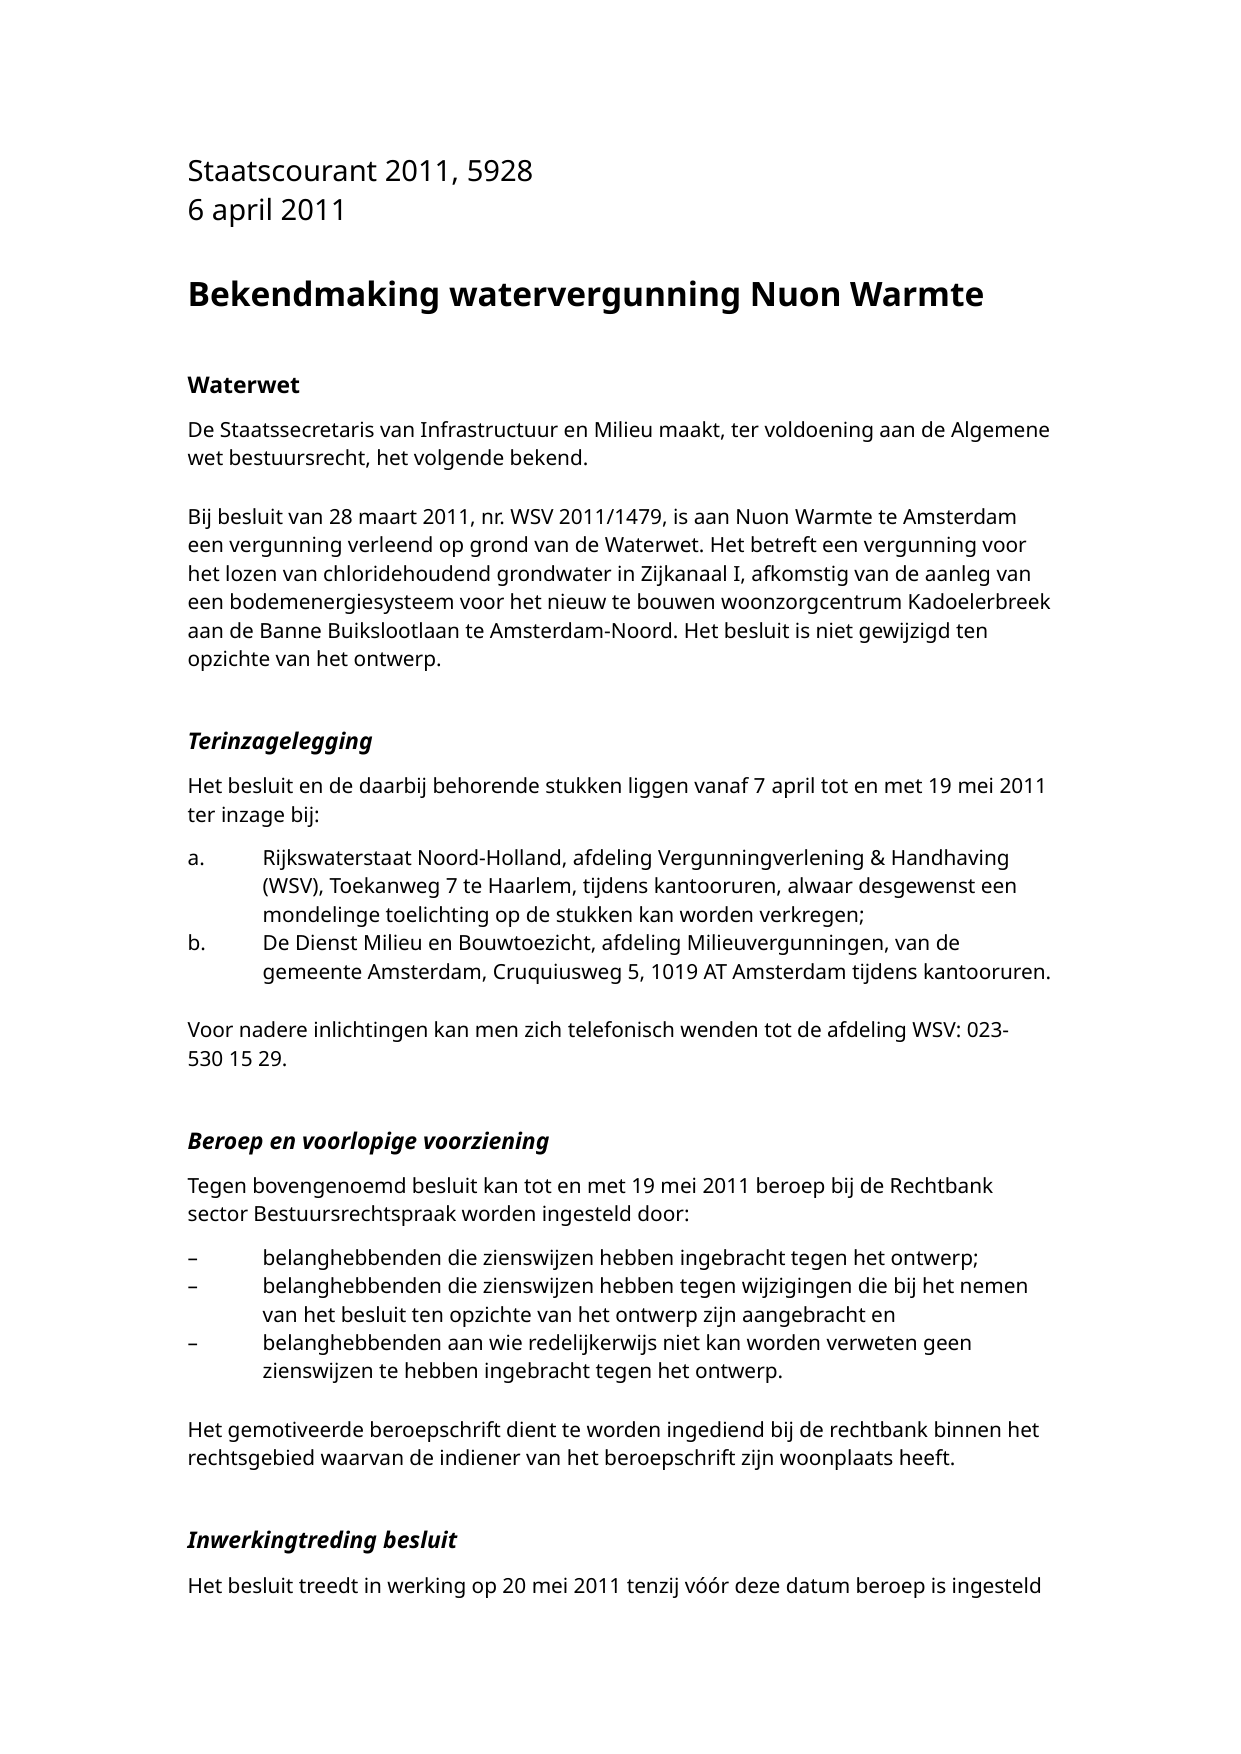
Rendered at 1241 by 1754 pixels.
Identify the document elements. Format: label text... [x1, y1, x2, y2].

text Bij besluit van 28 maart 2011, nr. WSV 2011/1479, is aan Nuon Warmte te Amsterdam een vergunning verleend op grond van de Waterwet. Het betreft een vergunning voor het lozen van chloridehoudend grondwater in Zijkanaal I, afkomstig van de aanleg van een bodemenergiesysteem voor het nieuw te bouwen woonzorgcentrum Kadoelerbreek aan de Banne Buikslootlaan te Amsterdam-Noord. Het besluit is niet gewijzigd ten opzichte van het ontwerp. [187, 502, 1053, 673]
text Het besluit en de daarbij behorende stukken liggen vanaf 7 april tot en met 19 mei 2011 ter inzage bij: [187, 771, 1053, 828]
list De Dienst Milieu en Bouwtoezicht, afdeling Milieuvergunningen, van de gemeente Amsterdam, Cruquiusweg 5, 1019 AT Amsterdam tijdens kantooruren. [187, 928, 1053, 985]
list belanghebbenden aan wie redelijkerwijs niet kan worden verweten geen zienswijzen te hebben ingebracht tegen het ontwerp. [187, 1328, 1053, 1385]
text Tegen bovengenoemd besluit kan tot en met 19 mei 2011 beroep bij de Rechtbank sector Bestuursrechtspraak worden ingesteld door: [187, 1171, 1053, 1228]
subtitle Beroep en voorlopige voorziening [187, 1125, 1053, 1156]
list belanghebbenden die zienswijzen hebben tegen wijzigingen die bij het nemen van het besluit ten opzichte van het ontwerp zijn aangebracht en [187, 1271, 1053, 1328]
text 6 april 2011 [187, 190, 1053, 229]
subtitle Waterwet [187, 369, 1053, 400]
text De Staatssecretaris van Infrastructuur en Milieu maakt, ter voldoening aan de Algemene wet bestuursrecht, het volgende bekend. [187, 415, 1053, 472]
text Voor nadere inlichtingen kan men zich telefonisch wenden tot de afdeling WSV: 023-530 15 29. [187, 1015, 1053, 1072]
subtitle Terinzagelegging [187, 725, 1053, 756]
text Het besluit treedt in werking op 20 mei 2011 tenzij vóór deze datum beroep is ingesteld [187, 1571, 1053, 1599]
text Het gemotiveerde beroepschrift dient te worden ingediend bij de rechtbank binnen het rechtsgebied waarvan de indiener van het beroepschrift zijn woonplaats heeft. [187, 1415, 1053, 1472]
subtitle Bekendmaking watervergunning Nuon Warmte [187, 271, 1053, 316]
subtitle Inwerkingtreding besluit [187, 1524, 1053, 1556]
text Staatscourant 2011, 5928 [187, 150, 1053, 190]
list belanghebbenden die zienswijzen hebben ingebracht tegen het ontwerp; [187, 1243, 1053, 1271]
list Rijkswaterstaat Noord-Holland, afdeling Vergunningverlening & Handhaving (WSV), Toekanweg 7 te Haarlem, tijdens kantooruren, alwaar desgewenst een mondelinge toelichting op de stukken kan worden verkregen; [187, 843, 1053, 928]
